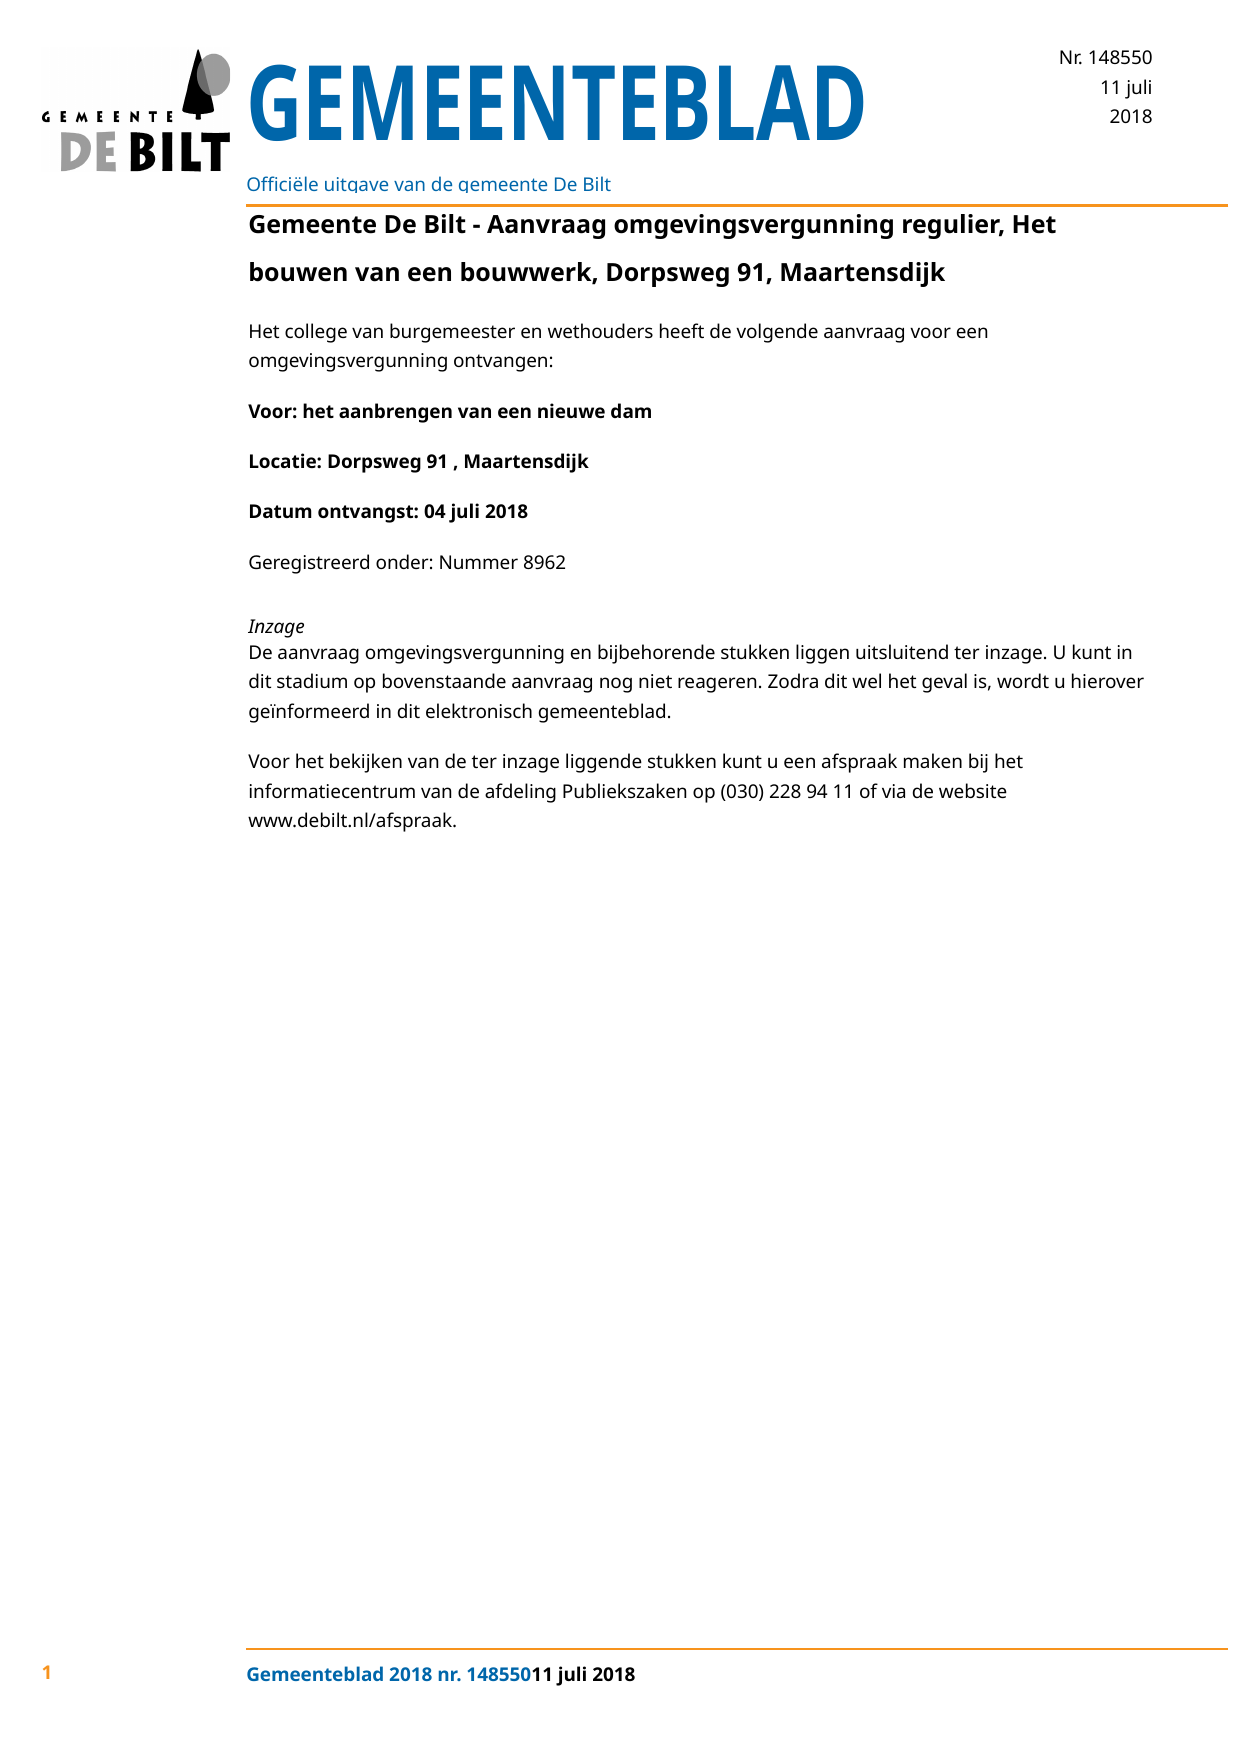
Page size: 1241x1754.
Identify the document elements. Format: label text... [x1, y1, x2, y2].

text Voor het bekijken van de ter inzage liggende stukken kunt u een afspraak maken bij het informatiecentrum van de afdeling Publiekszaken op (030) 228 94 11 of via de website www.debilt.nl/afspraak. [248, 748, 1152, 833]
text Inzage [248, 613, 1152, 639]
text Locatie: Dorpsweg 91 , Maartensdijk [248, 448, 1152, 474]
text Geregistreerd onder: Nummer 8962 [248, 549, 1152, 575]
text Datum ontvangst: 04 juli 2018 [248, 499, 1152, 524]
text Voor: het aanbrengen van een nieuwe dam [248, 398, 1152, 424]
text De aanvraag omgevingsvergunning en bijbehorende stukken liggen uitsluitend ter inzage. U kunt in dit stadium op bovenstaande aanvraag nog niet reageren. Zodra dit wel het geval is, wordt u hierover geïnformeerd in dit elektronisch gemeenteblad. [248, 639, 1152, 724]
picture [41, 47, 231, 172]
text Het college van burgemeester en wethouders heeft de volgende aanvraag voor een omgevingsvergunning ontvangen: [248, 318, 1152, 373]
text Gemeente De Bilt - Aanvraag omgevingsvergunning regulier, Het bouwen van een bouwwerk, Dorpsweg 91, Maartensdijk [248, 207, 1152, 288]
